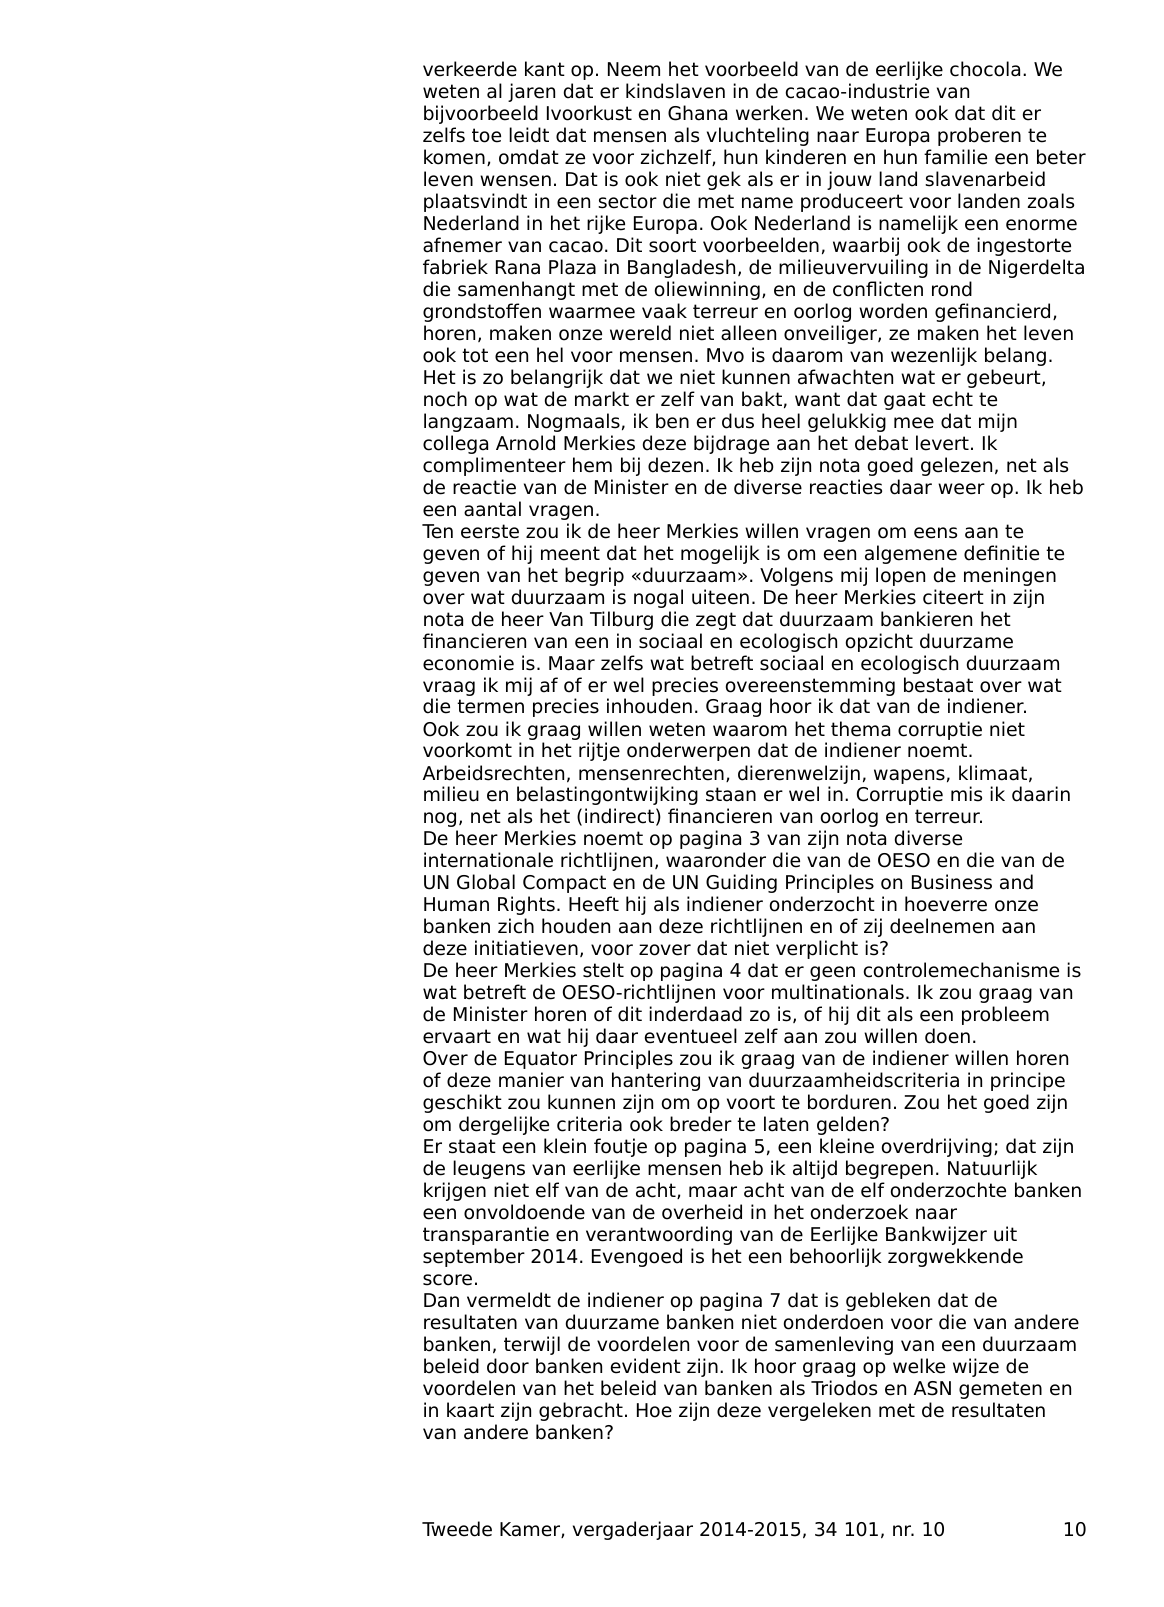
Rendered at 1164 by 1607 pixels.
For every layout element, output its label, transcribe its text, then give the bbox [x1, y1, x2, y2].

text Over de Equator Principles zou ik graag van de indiener willen horen of deze manier van hantering van duurzaamheidscriteria in principe geschikt zou kunnen zijn om op voort te borduren. Zou het goed zijn om dergelijke criteria ook breder te laten gelden? [422, 1048, 1087, 1136]
text Ten eerste zou ik de heer Merkies willen vragen om eens aan te geven of hij meent dat het mogelijk is om een algemene definitie te geven van het begrip «duurzaam». Volgens mij lopen de meningen over wat duurzaam is nogal uiteen. De heer Merkies citeert in zijn nota de heer Van Tilburg die zegt dat duurzaam bankieren het financieren van een in sociaal en ecologisch opzicht duurzame economie is. Maar zelfs wat betreft sociaal en ecologisch duurzaam vraag ik mij af of er wel precies overeenstemming bestaat over wat die termen precies inhouden. Graag hoor ik dat van de indiener. [422, 521, 1087, 718]
text Er staat een klein foutje op pagina 5, een kleine overdrijving; dat zijn de leugens van eerlijke mensen heb ik altijd begrepen. Natuurlijk krijgen niet elf van de acht, maar acht van de elf onderzochte banken een onvoldoende van de overheid in het onderzoek naar transparantie en verantwoording van de Eerlijke Bankwijzer uit september 2014. Evengoed is het een behoorlijk zorgwekkende score. [422, 1136, 1087, 1290]
text De heer Merkies noemt op pagina 3 van zijn nota diverse internationale richtlijnen, waaronder die van de OESO en die van de UN Global Compact en de UN Guiding Principles on Business and Human Rights. Heeft hij als indiener onderzocht in hoeverre onze banken zich houden aan deze richtlijnen en of zij deelnemen aan deze initiatieven, voor zover dat niet verplicht is? [422, 828, 1087, 960]
text De heer Merkies stelt op pagina 4 dat er geen controlemechanisme is wat betreft de OESO-richtlijnen voor multinationals. Ik zou graag van de Minister horen of dit inderdaad zo is, of hij dit als een probleem ervaart en wat hij daar eventueel zelf aan zou willen doen. [422, 960, 1087, 1048]
text verkeerde kant op. Neem het voorbeeld van de eerlijke chocola. We weten al jaren dat er kindslaven in de cacao-industrie van bijvoorbeeld Ivoorkust en Ghana werken. We weten ook dat dit er zelfs toe leidt dat mensen als vluchteling naar Europa proberen te komen, omdat ze voor zichzelf, hun kinderen en hun familie een beter leven wensen. Dat is ook niet gek als er in jouw land slavenarbeid plaatsvindt in een sector die met name produceert voor landen zoals Nederland in het rijke Europa. Ook Nederland is namelijk een enorme afnemer van cacao. Dit soort voorbeelden, waarbij ook de ingestorte fabriek Rana Plaza in Bangladesh, de milieuvervuiling in de Nigerdelta die samenhangt met de oliewinning, en de conflicten rond grondstoffen waarmee vaak terreur en oorlog worden gefinancierd, horen, maken onze wereld niet alleen onveiliger, ze maken het leven ook tot een hel voor mensen. Mvo is daarom van wezenlijk belang. Het is zo belangrijk dat we niet kunnen afwachten wat er gebeurt, noch op wat de markt er zelf van bakt, want dat gaat echt te langzaam. Nogmaals, ik ben er dus heel gelukkig mee dat mijn collega Arnold Merkies deze bijdrage aan het debat levert. Ik complimenteer hem bij dezen. Ik heb zijn nota goed gelezen, net als de reactie van de Minister en de diverse reacties daar weer op. Ik heb een aantal vragen. [422, 59, 1087, 521]
text Dan vermeldt de indiener op pagina 7 dat is gebleken dat de resultaten van duurzame banken niet onderdoen voor die van andere banken, terwijl de voordelen voor de samenleving van een duurzaam beleid door banken evident zijn. Ik hoor graag op welke wijze de voordelen van het beleid van banken als Triodos en ASN gemeten en in kaart zijn gebracht. Hoe zijn deze vergeleken met de resultaten van andere banken? [422, 1290, 1087, 1444]
text Ook zou ik graag willen weten waarom het thema corruptie niet voorkomt in het rijtje onderwerpen dat de indiener noemt. Arbeidsrechten, mensenrechten, dierenwelzijn, wapens, klimaat, milieu en belastingontwijking staan er wel in. Corruptie mis ik daarin nog, net als het (indirect) financieren van oorlog en terreur. [422, 718, 1087, 828]
